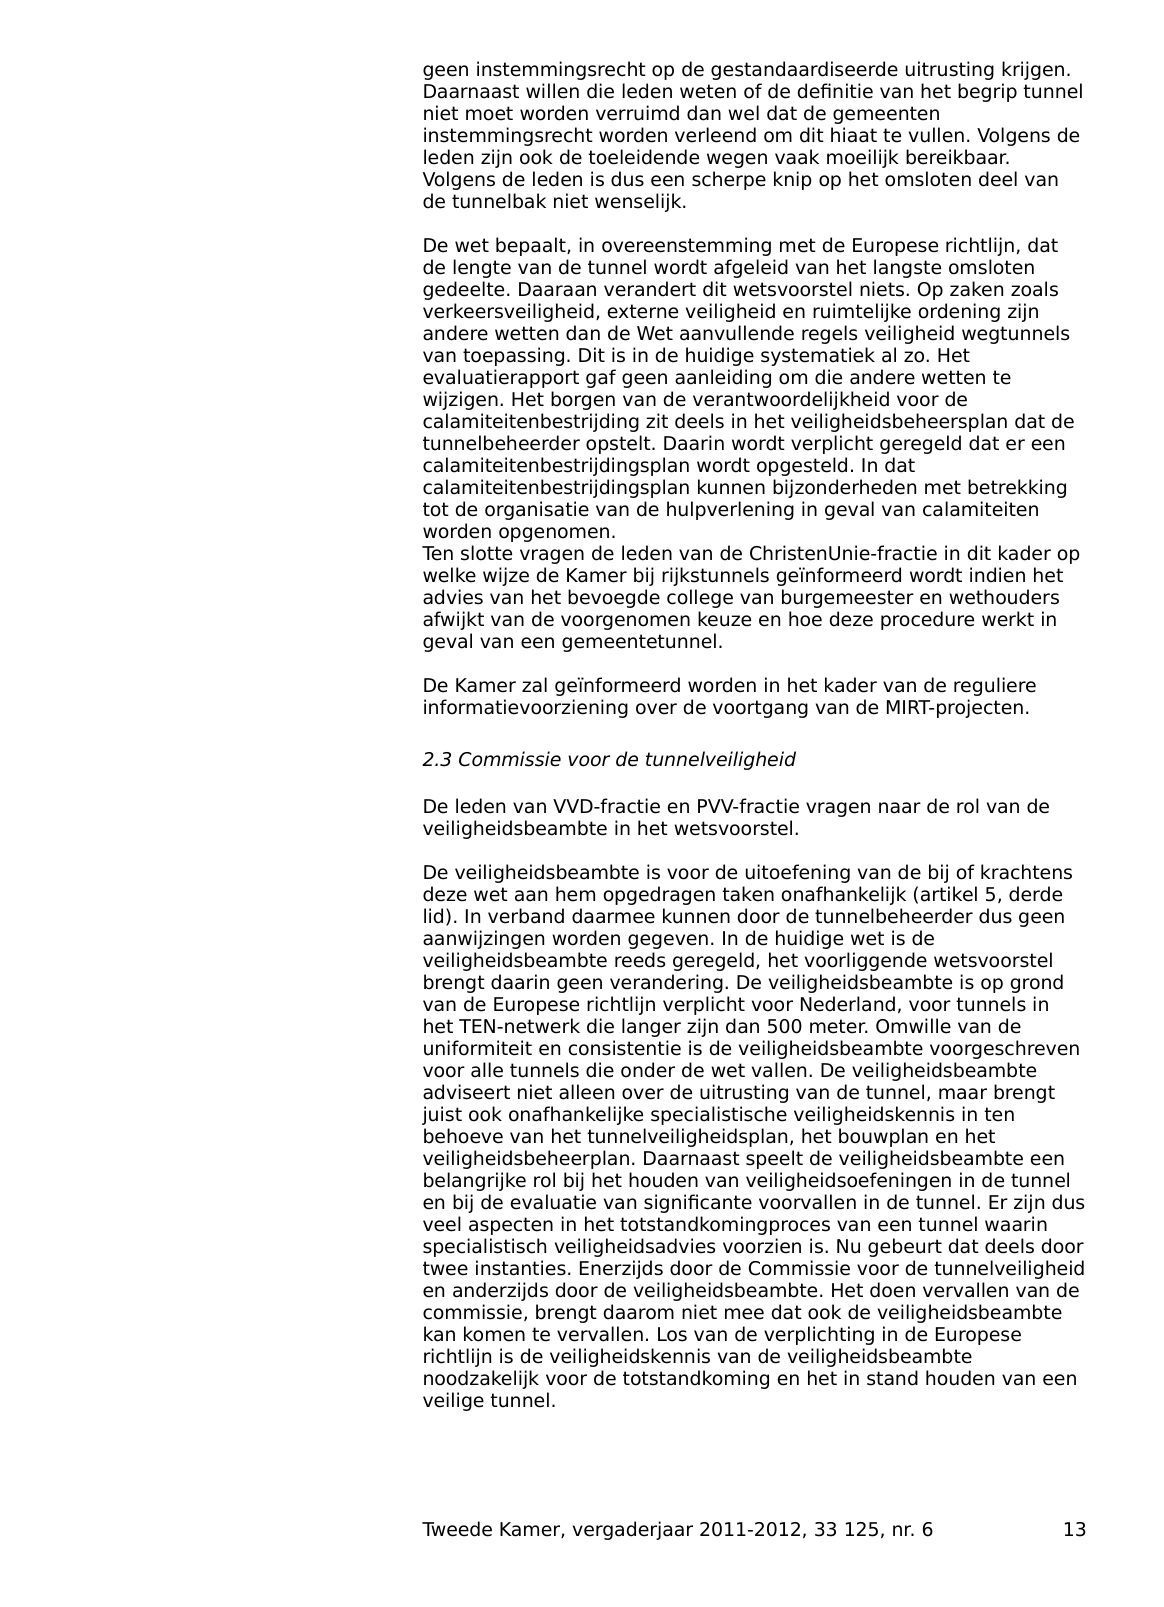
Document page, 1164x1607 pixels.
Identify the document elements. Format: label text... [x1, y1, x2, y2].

text Ten slotte vragen de leden van de ChristenUnie-fractie in dit kader op welke wijze de Kamer bij rijkstunnels geïnformeerd wordt indien het advies van het bevoegde college van burgemeester en wethouders afwijkt van de voorgenomen keuze en hoe deze procedure werkt in geval van een gemeentetunnel. [422, 543, 1087, 653]
text De wet bepaalt, in overeenstemming met de Europese richtlijn, dat de lengte van de tunnel wordt afgeleid van het langste omsloten gedeelte. Daaraan verandert dit wetsvoorstel niets. Op zaken zoals verkeersveiligheid, externe veiligheid en ruimtelijke ordening zijn andere wetten dan de Wet aanvullende regels veiligheid wegtunnels van toepassing. Dit is in de huidige systematiek al zo. Het evaluatierapport gaf geen aanleiding om die andere wetten te wijzigen. Het borgen van de verantwoordelijkheid voor de calamiteitenbestrijding zit deels in het veiligheidsbeheersplan dat de tunnelbeheerder opstelt. Daarin wordt verplicht geregeld dat er een calamiteitenbestrijdingsplan wordt opgesteld. In dat calamiteitenbestrijdingsplan kunnen bijzonderheden met betrekking tot de organisatie van de hulpverlening in geval van calamiteiten worden opgenomen. [422, 235, 1087, 543]
text geen instemmingsrecht op de gestandaardiseerde uitrusting krijgen. Daarnaast willen die leden weten of de definitie van het begrip tunnel niet moet worden verruimd dan wel dat de gemeenten instemmingsrecht worden verleend om dit hiaat te vullen. Volgens de leden zijn ook de toeleidende wegen vaak moeilijk bereikbaar. Volgens de leden is dus een scherpe knip op het omsloten deel van de tunnelbak niet wenselijk. [422, 59, 1087, 213]
text De leden van VVD-fractie en PVV-fractie vragen naar de rol van de veiligheidsbeambte in het wetsvoorstel. [422, 796, 1087, 840]
subtitle 2.3 Commissie voor de tunnelveiligheid [422, 749, 1087, 771]
text De veiligheidsbeambte is voor de uitoefening van de bij of krachtens deze wet aan hem opgedragen taken onafhankelijk (artikel 5, derde lid). In verband daarmee kunnen door de tunnelbeheerder dus geen aanwijzingen worden gegeven. In de huidige wet is de veiligheidsbeambte reeds geregeld, het voorliggende wetsvoorstel brengt daarin geen verandering. De veiligheidsbeambte is op grond van de Europese richtlijn verplicht voor Nederland, voor tunnels in het TEN-netwerk die langer zijn dan 500 meter. Omwille van de uniformiteit en consistentie is de veiligheidsbeambte voorgeschreven voor alle tunnels die onder de wet vallen. De veiligheidsbeambte adviseert niet alleen over de uitrusting van de tunnel, maar brengt juist ook onafhankelijke specialistische veiligheidskennis in ten behoeve van het tunnelveiligheidsplan, het bouwplan en het veiligheidsbeheerplan. Daarnaast speelt de veiligheidsbeambte een belangrijke rol bij het houden van veiligheidsoefeningen in de tunnel en bij de evaluatie van significante voorvallen in de tunnel. Er zijn dus veel aspecten in het totstandkomingproces van een tunnel waarin specialistisch veiligheidsadvies voorzien is. Nu gebeurt dat deels door twee instanties. Enerzijds door de Commissie voor de tunnelveiligheid en anderzijds door de veiligheidsbeambte. Het doen vervallen van de commissie, brengt daarom niet mee dat ook de veiligheidsbeambte kan komen te vervallen. Los van de verplichting in de Europese richtlijn is de veiligheidskennis van de veiligheidsbeambte noodzakelijk voor de totstandkoming en het in stand houden van een veilige tunnel. [422, 862, 1087, 1411]
text De Kamer zal geïnformeerd worden in het kader van de reguliere informatievoorziening over de voortgang van de MIRT-projecten. [422, 675, 1087, 719]
